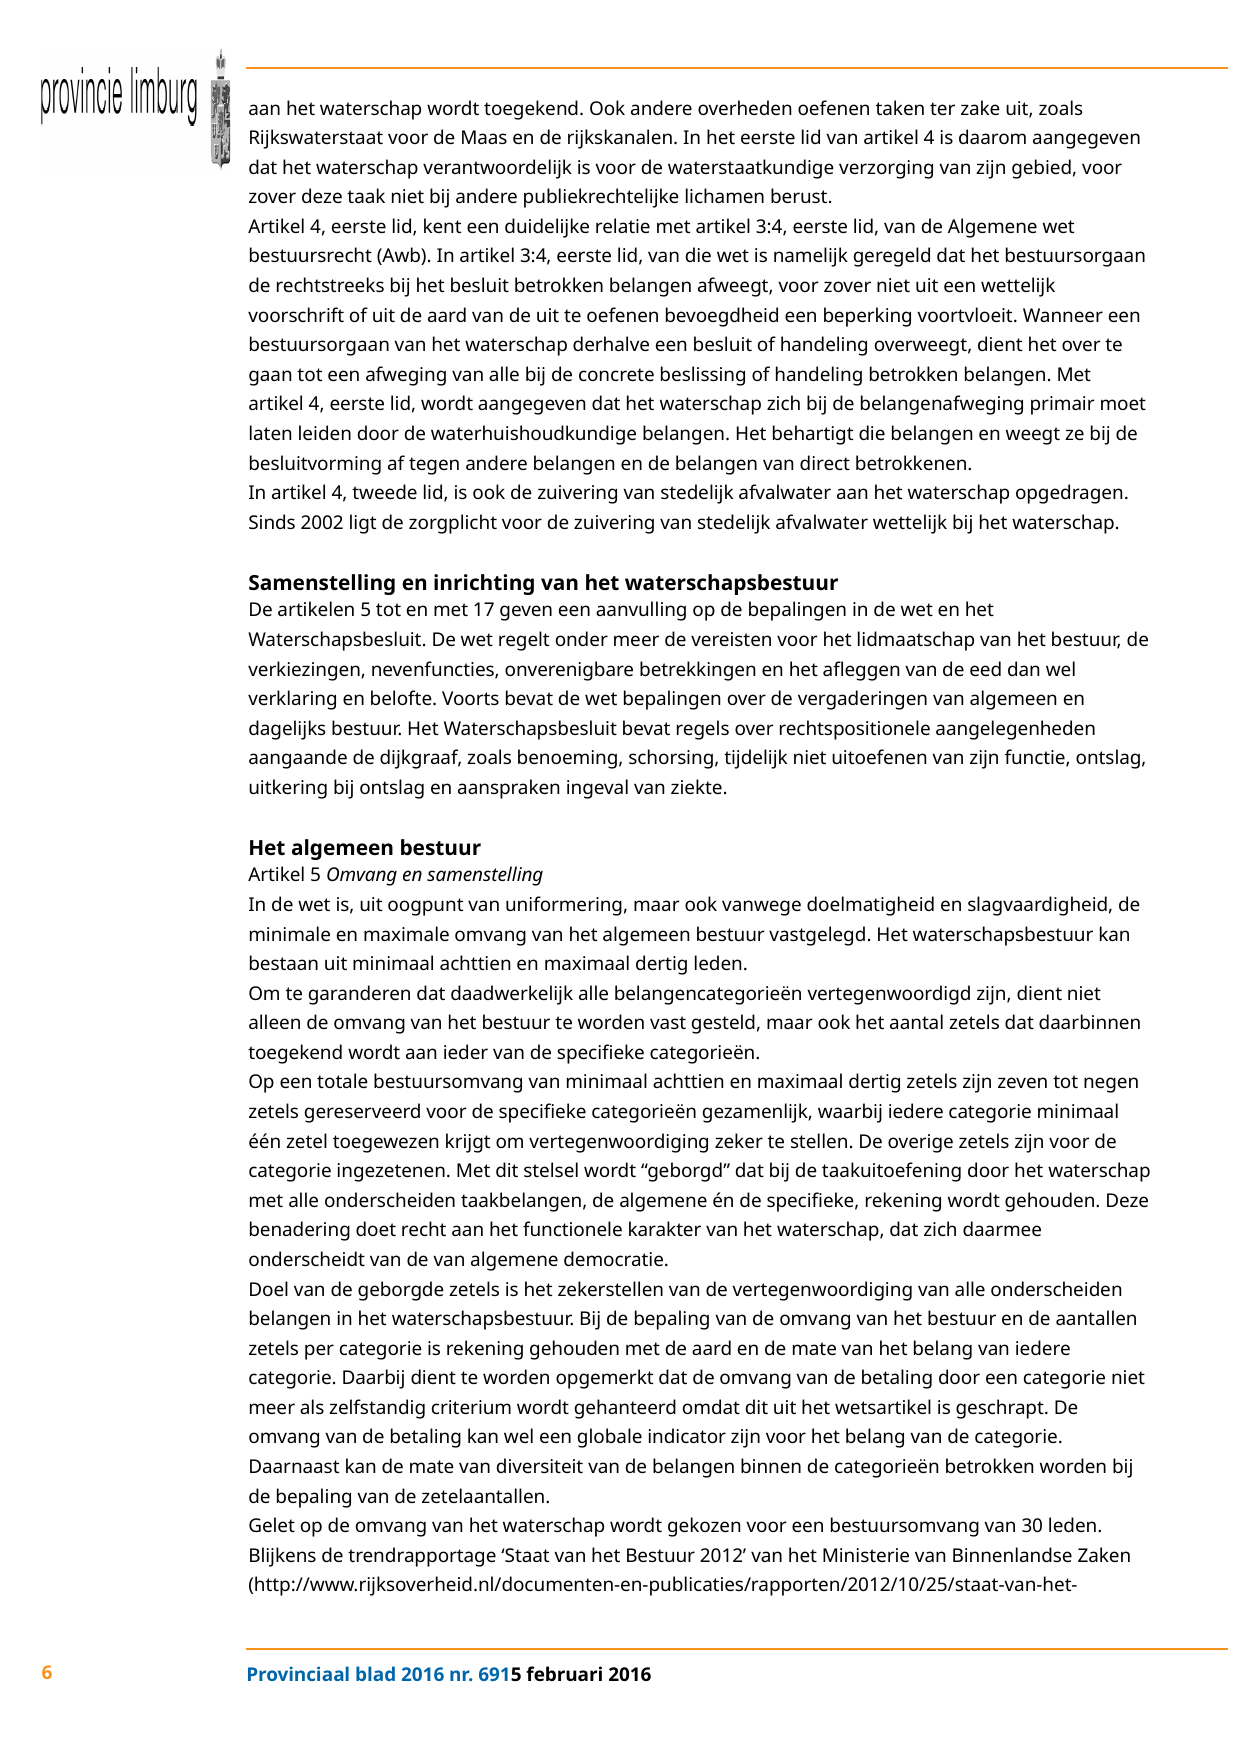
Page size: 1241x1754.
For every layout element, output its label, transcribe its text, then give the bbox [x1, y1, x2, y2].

text Op een totale bestuursomvang van minimaal achttien en maximaal dertig zetels zijn zeven tot negen zetels gereserveerd voor de specifieke categorieën gezamenlijk, waarbij iedere categorie minimaal één zetel toegewezen krijgt om vertegenwoordiging zeker te stellen. De overige zetels zijn voor de categorie ingezetenen. Met dit stelsel wordt “geborgd” dat bij de taakuitoefening door het waterschap met alle onderscheiden taakbelangen, de algemene én de specifieke, rekening wordt gehouden. Deze benadering doet recht aan het functionele karakter van het waterschap, dat zich daarmee onderscheidt van de van algemene democratie. [248, 1069, 1152, 1272]
text In de wet is, uit oogpunt van uniformering, maar ook vanwege doelmatigheid en slagvaardigheid, de minimale en maximale omvang van het algemeen bestuur vastgelegd. Het waterschapsbestuur kan bestaan uit minimaal achttien en maximaal dertig leden. [248, 891, 1152, 976]
picture [41, 47, 231, 172]
text De artikelen 5 tot en met 17 geven een aanvulling op de bepalingen in de wet en het Waterschapsbesluit. De wet regelt onder meer de vereisten voor het lidmaatschap van het bestuur, de verkiezingen, nevenfuncties, onverenigbare betrekkingen en het afleggen van de eed dan wel verklaring en belofte. Voorts bevat de wet bepalingen over de vergaderingen van algemeen en dagelijks bestuur. Het Waterschapsbesluit bevat regels over rechtspositionele aangelegenheden aangaande de dijkgraaf, zoals benoeming, schorsing, tijdelijk niet uitoefenen van zijn functie, ontslag, uitkering bij ontslag en aanspraken ingeval van ziekte. [248, 597, 1152, 800]
text Gelet op de omvang van het waterschap wordt gekozen voor een bestuursomvang van 30 leden. Blijkens de trendrapportage ‘Staat van het Bestuur 2012’ van het Ministerie van Binnenlandse Zaken (http://www.rijksoverheid.nl/documenten-en-publicaties/rapporten/2012/10/25/staat-van-het- [248, 1512, 1152, 1597]
text Het algemeen bestuur [248, 833, 1152, 862]
text Artikel 5 Omvang en samenstelling [248, 862, 1152, 887]
text Om te garanderen dat daadwerkelijk alle belangencategorieën vertegenwoordigd zijn, dient niet alleen de omvang van het bestuur te worden vast gesteld, maar ook het aantal zetels dat daarbinnen toegekend wordt aan ieder van de specifieke categorieën. [248, 980, 1152, 1065]
text Samenstelling en inrichting van het waterschapsbestuur [248, 568, 1152, 597]
text aan het waterschap wordt toegekend. Ook andere overheden oefenen taken ter zake uit, zoals Rijkswaterstaat voor de Maas en de rijkskanalen. In het eerste lid van artikel 4 is daarom aangegeven dat het waterschap verantwoordelijk is voor de waterstaatkundige verzorging van zijn gebied, voor zover deze taak niet bij andere publiekrechtelijke lichamen berust. [248, 95, 1152, 209]
text Artikel 4, eerste lid, kent een duidelijke relatie met artikel 3:4, eerste lid, van de Algemene wet bestuursrecht (Awb). In artikel 3:4, eerste lid, van die wet is namelijk geregeld dat het bestuursorgaan de rechtstreeks bij het besluit betrokken belangen afweegt, voor zover niet uit een wettelijk voorschrift of uit de aard van de uit te oefenen bevoegdheid een beperking voortvloeit. Wanneer een bestuursorgaan van het waterschap derhalve een besluit of handeling overweegt, dient het over te gaan tot een afweging van alle bij de concrete beslissing of handeling betrokken belangen. Met artikel 4, eerste lid, wordt aangegeven dat het waterschap zich bij de belangenafweging primair moet laten leiden door de waterhuishoudkundige belangen. Het behartigt die belangen en weegt ze bij de besluitvorming af tegen andere belangen en de belangen van direct betrokkenen. [248, 213, 1152, 476]
text Doel van de geborgde zetels is het zekerstellen van de vertegenwoordiging van alle onderscheiden belangen in het waterschapsbestuur. Bij de bepaling van de omvang van het bestuur en de aantallen zetels per categorie is rekening gehouden met de aard en de mate van het belang van iedere categorie. Daarbij dient te worden opgemerkt dat de omvang van de betaling door een categorie niet meer als zelfstandig criterium wordt gehanteerd omdat dit uit het wetsartikel is geschrapt. De omvang van de betaling kan wel een globale indicator zijn voor het belang van de categorie. Daarnaast kan de mate van diversiteit van de belangen binnen de categorieën betrokken worden bij de bepaling van de zetelaantallen. [248, 1276, 1152, 1509]
text In artikel 4, tweede lid, is ook de zuivering van stedelijk afvalwater aan het waterschap opgedragen. Sinds 2002 ligt de zorgplicht voor de zuivering van stedelijk afvalwater wettelijk bij het waterschap. [248, 479, 1152, 535]
